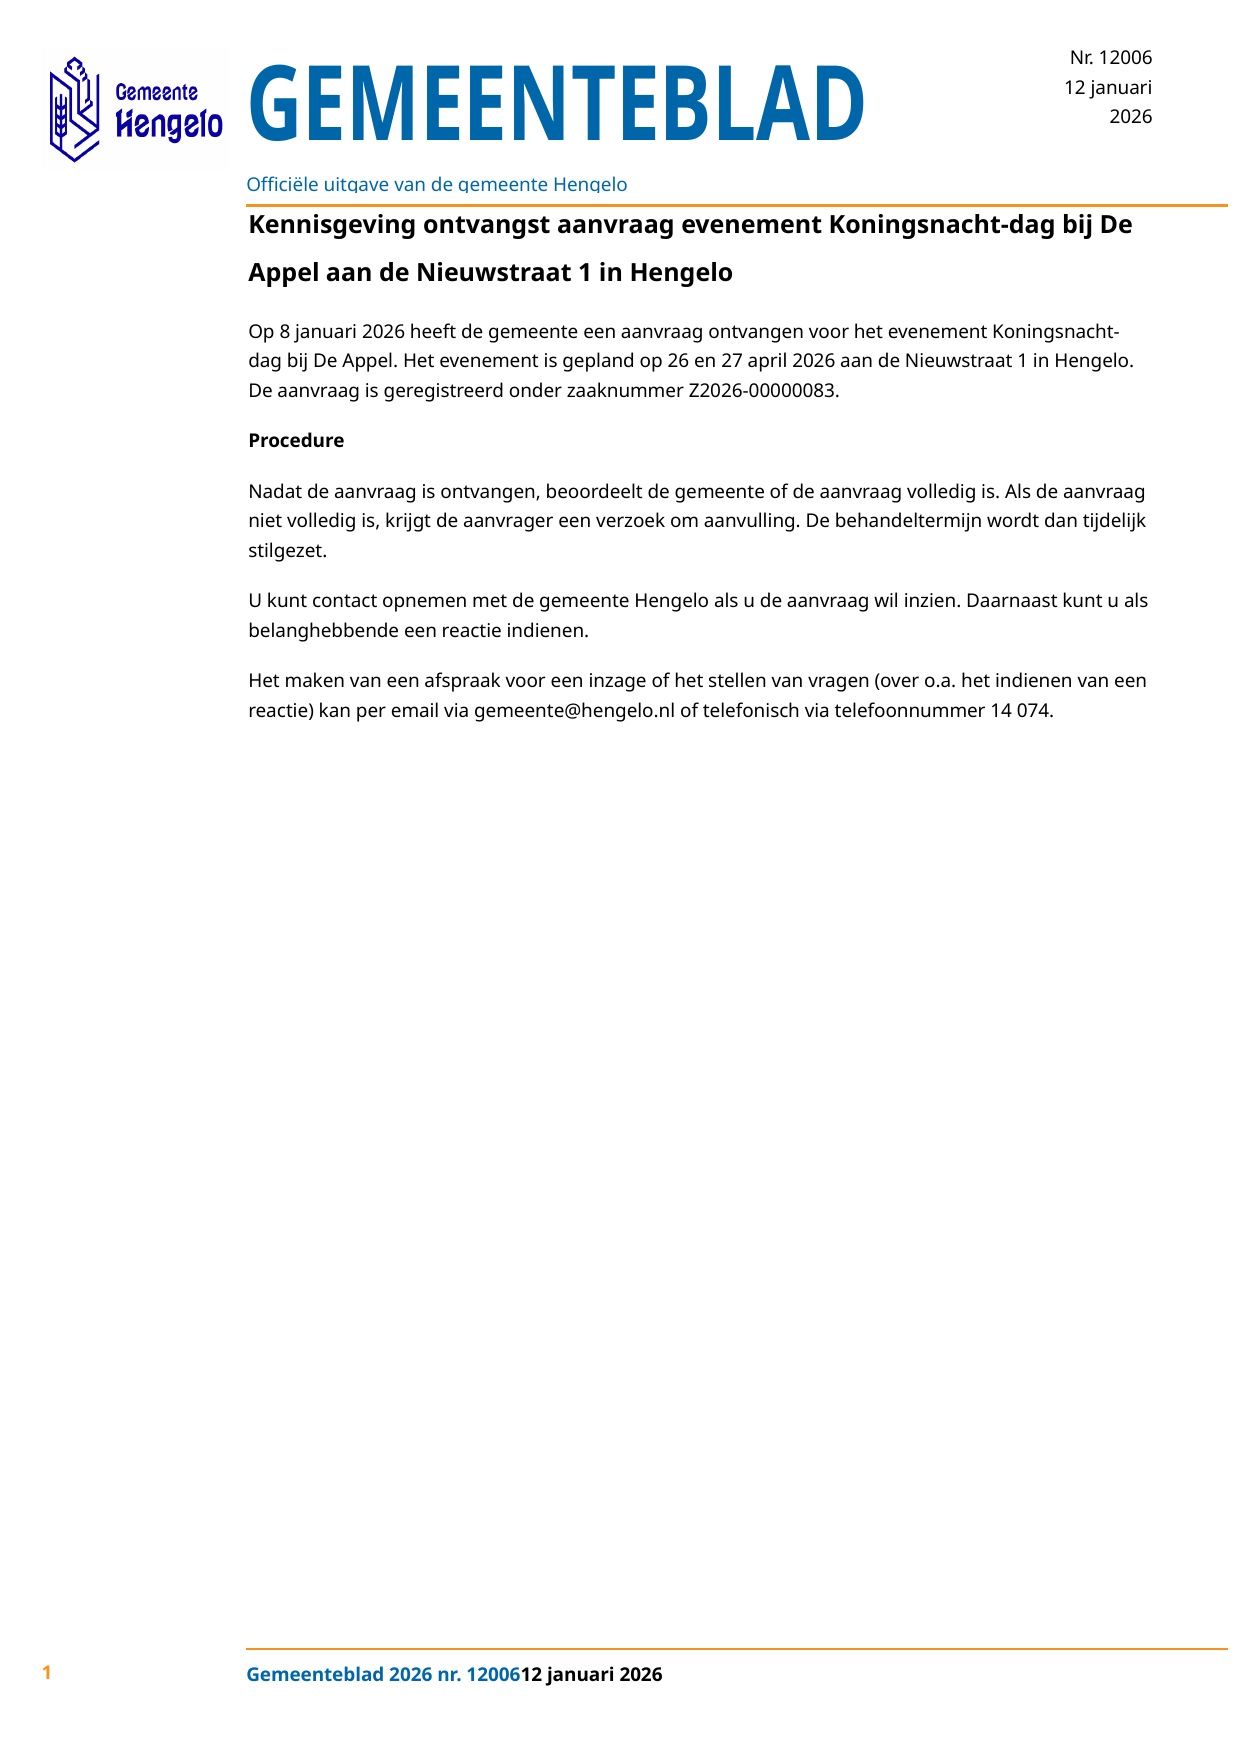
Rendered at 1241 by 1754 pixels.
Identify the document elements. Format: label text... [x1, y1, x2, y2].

text Nadat de aanvraag is ontvangen, beoordeelt de gemeente of de aanvraag volledig is. Als de aanvraag niet volledig is, krijgt de aanvrager een verzoek om aanvulling. De behandeltermijn wordt dan tijdelijk stilgezet. [248, 478, 1152, 563]
text Het maken van een afspraak voor een inzage of het stellen van vragen (over o.a. het indienen van een reactie) kan per email via gemeente@hengelo.nl of telefonisch via telefoonnummer 14 074. [248, 667, 1152, 723]
text Kennisgeving ontvangst aanvraag evenement Koningsnacht-dag bij De Appel aan de Nieuwstraat 1 in Hengelo [248, 207, 1152, 288]
text Procedure [248, 427, 1152, 453]
text Op 8 januari 2026 heeft de gemeente een aanvraag ontvangen voor het evenement Koningsnacht-dag bij De Appel. Het evenement is gepland op 26 en 27 april 2026 aan de Nieuwstraat 1 in Hengelo. De aanvraag is geregistreerd onder zaaknummer Z2026-00000083. [248, 318, 1152, 403]
text U kunt contact opnemen met de gemeente Hengelo als u de aanvraag wil inzien. Daarnaast kunt u als belanghebbende een reactie indienen. [248, 587, 1152, 643]
picture [41, 47, 231, 172]
